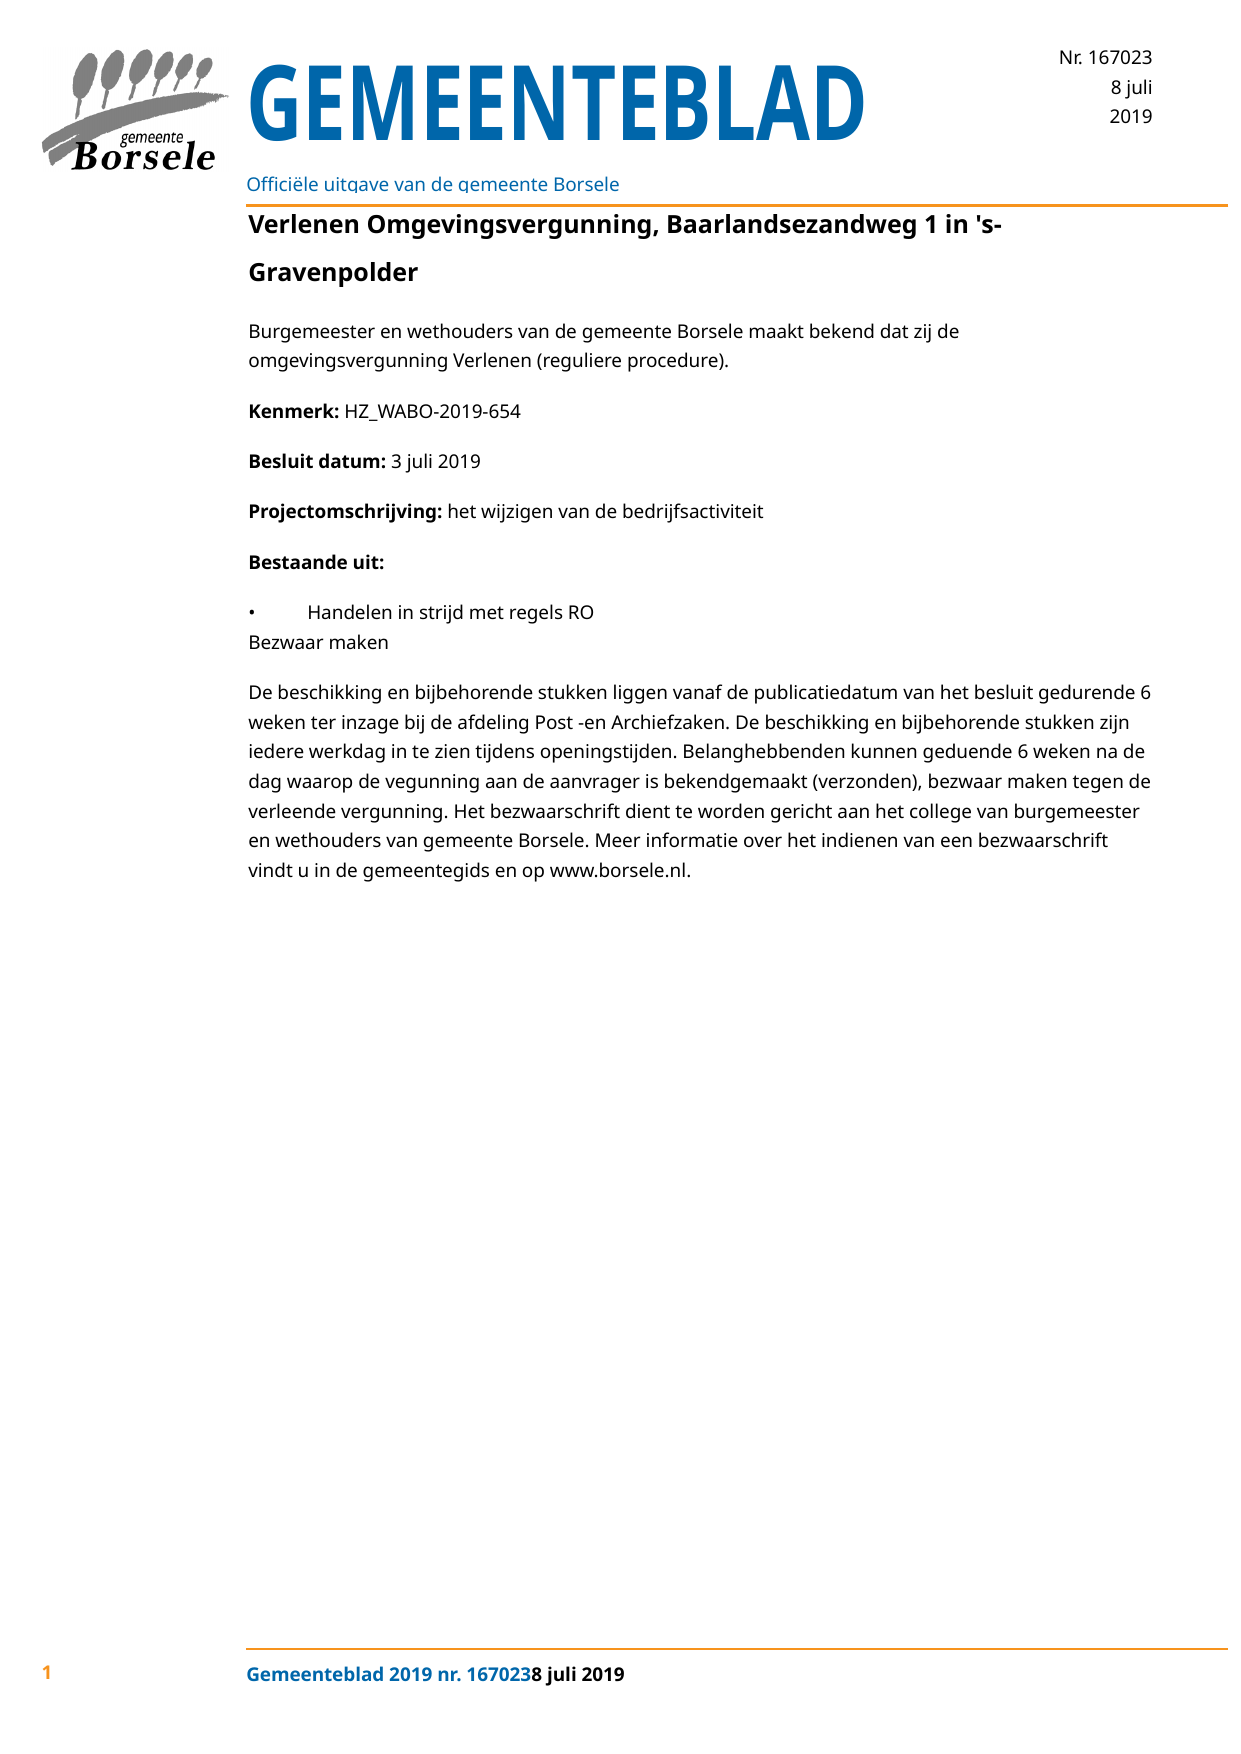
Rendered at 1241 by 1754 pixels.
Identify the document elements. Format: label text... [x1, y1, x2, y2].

picture [41, 47, 231, 172]
list Handelen in strijd met regels RO [248, 599, 1152, 625]
text Projectomschrijving: het wijzigen van de bedrijfsactiviteit [248, 499, 1152, 524]
text Verlenen Omgevingsvergunning, Baarlandsezandweg 1 in 's-Gravenpolder [248, 207, 1152, 288]
text Bezwaar maken [248, 629, 1152, 655]
text Burgemeester en wethouders van de gemeente Borsele maakt bekend dat zij de omgevingsvergunning Verlenen (reguliere procedure). [248, 318, 1152, 373]
text Kenmerk: HZ_WABO-2019-654 [248, 398, 1152, 424]
text Besluit datum: 3 juli 2019 [248, 448, 1152, 474]
text Bestaande uit: [248, 549, 1152, 575]
text De beschikking en bijbehorende stukken liggen vanaf de publicatiedatum van het besluit gedurende 6 weken ter inzage bij de afdeling Post -en Archiefzaken. De beschikking en bijbehorende stukken zijn iedere werkdag in te zien tijdens openingstijden. Belanghebbenden kunnen geduende 6 weken na de dag waarop de vegunning aan de aanvrager is bekendgemaakt (verzonden), bezwaar maken tegen de verleende vergunning. Het bezwaarschrift dient te worden gericht aan het college van burgemeester en wethouders van gemeente Borsele. Meer informatie over het indienen van een bezwaarschrift vindt u in de gemeentegids en op www.borsele.nl. [248, 679, 1152, 883]
